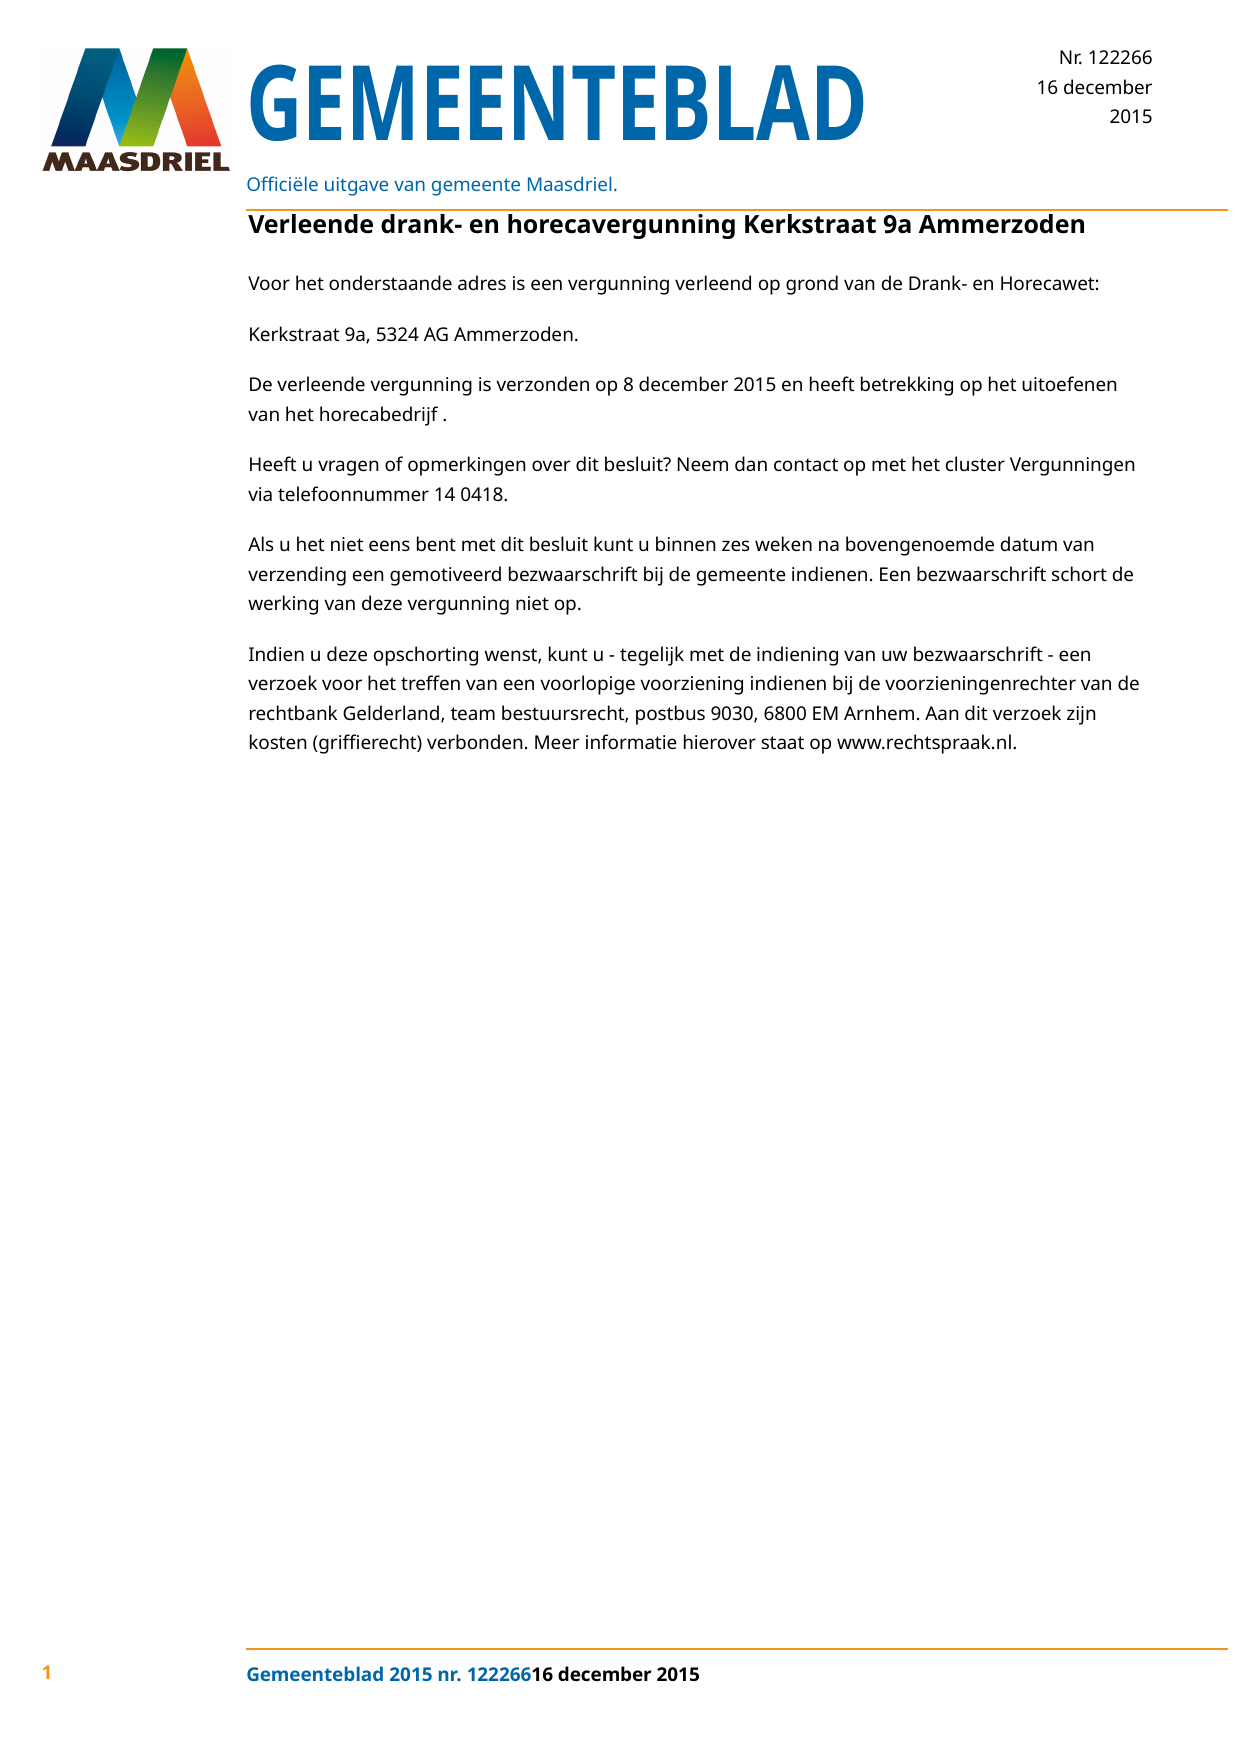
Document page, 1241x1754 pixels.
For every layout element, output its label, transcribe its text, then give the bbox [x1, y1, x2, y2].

text Verleende drank- en horecavergunning Kerkstraat 9a Ammerzoden [248, 211, 1152, 241]
text Voor het onderstaande adres is een vergunning verleend op grond van de Drank- en Horecawet: [248, 270, 1152, 296]
text Indien u deze opschorting wenst, kunt u - tegelijk met de indiening van uw bezwaarschrift - een verzoek voor het treffen van een voorlopige voorziening indienen bij de voorzieningenrechter van de rechtbank Gelderland, team bestuursrecht, postbus 9030, 6800 EM Arnhem. Aan dit verzoek zijn kosten (griffierecht) verbonden. Meer informatie hierover staat op www.rechtspraak.nl. [248, 641, 1152, 755]
text Kerkstraat 9a, 5324 AG Ammerzoden. [248, 321, 1152, 346]
text Als u het niet eens bent met dit besluit kunt u binnen zes weken na bovengenoemde datum van verzending een gemotiveerd bezwaarschrift bij de gemeente indienen. Een bezwaarschrift schort de werking van deze vergunning niet op. [248, 531, 1152, 616]
text De verleende vergunning is verzonden op 8 december 2015 en heeft betrekking op het uitoefenen van het horecabedrijf . [248, 371, 1152, 426]
picture [41, 47, 231, 172]
text Heeft u vragen of opmerkingen over dit besluit? Neem dan contact op met het cluster Vergunningen via telefoonnummer 14 0418. [248, 451, 1152, 506]
